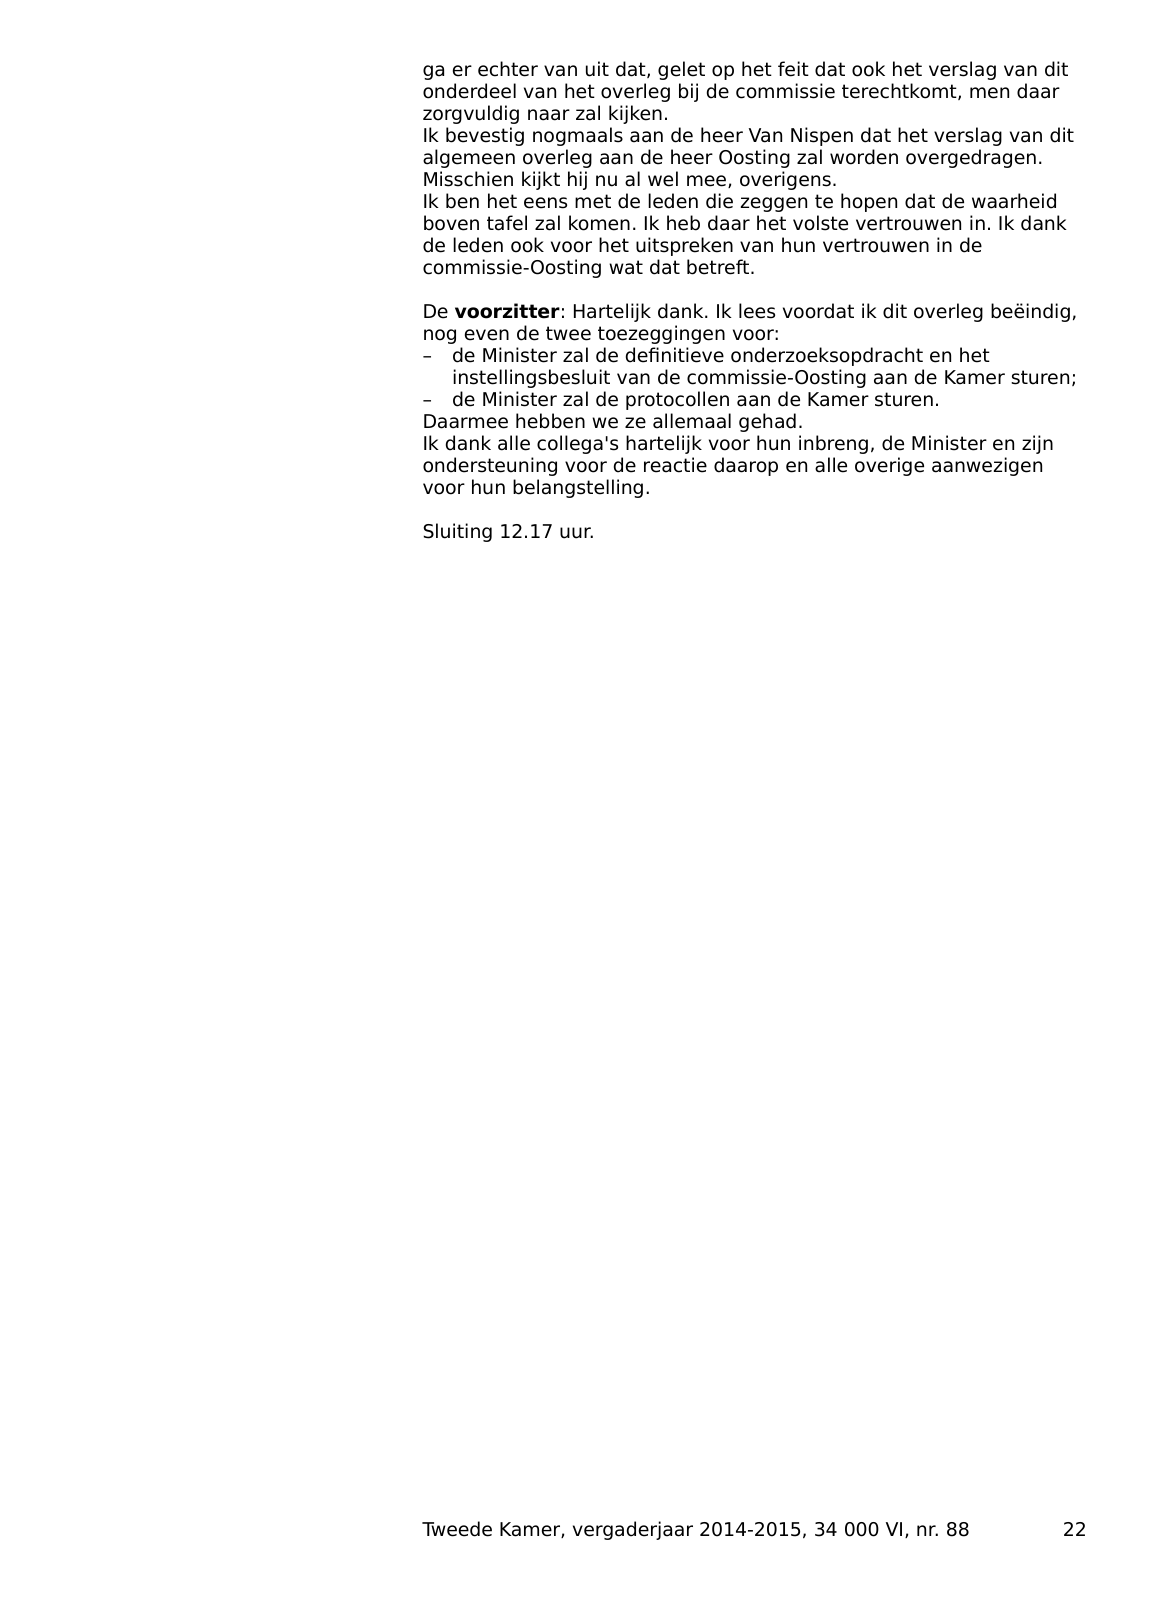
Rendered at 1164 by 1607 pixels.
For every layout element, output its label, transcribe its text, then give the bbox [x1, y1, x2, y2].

text – de Minister zal de protocollen aan de Kamer sturen. [422, 389, 1087, 411]
text Ik ben het eens met de leden die zeggen te hopen dat de waarheid boven tafel zal komen. Ik heb daar het volste vertrouwen in. Ik dank de leden ook voor het uitspreken van hun vertrouwen in de commissie-Oosting wat dat betreft. [422, 191, 1087, 279]
text Sluiting 12.17 uur. [422, 521, 1087, 543]
text Ik bevestig nogmaals aan de heer Van Nispen dat het verslag van dit algemeen overleg aan de heer Oosting zal worden overgedragen. Misschien kijkt hij nu al wel mee, overigens. [422, 125, 1087, 191]
text ga er echter van uit dat, gelet op het feit dat ook het verslag van dit onderdeel van het overleg bij de commissie terechtkomt, men daar zorgvuldig naar zal kijken. [422, 59, 1087, 125]
text Daarmee hebben we ze allemaal gehad. [422, 411, 1087, 433]
text De voorzitter: Hartelijk dank. Ik lees voordat ik dit overleg beëindig, nog even de twee toezeggingen voor: [422, 301, 1087, 345]
text – de Minister zal de definitieve onderzoeksopdracht en het instellingsbesluit van de commissie-Oosting aan de Kamer sturen; [422, 345, 1087, 389]
text Ik dank alle collega's hartelijk voor hun inbreng, de Minister en zijn ondersteuning voor de reactie daarop en alle overige aanwezigen voor hun belangstelling. [422, 433, 1087, 499]
